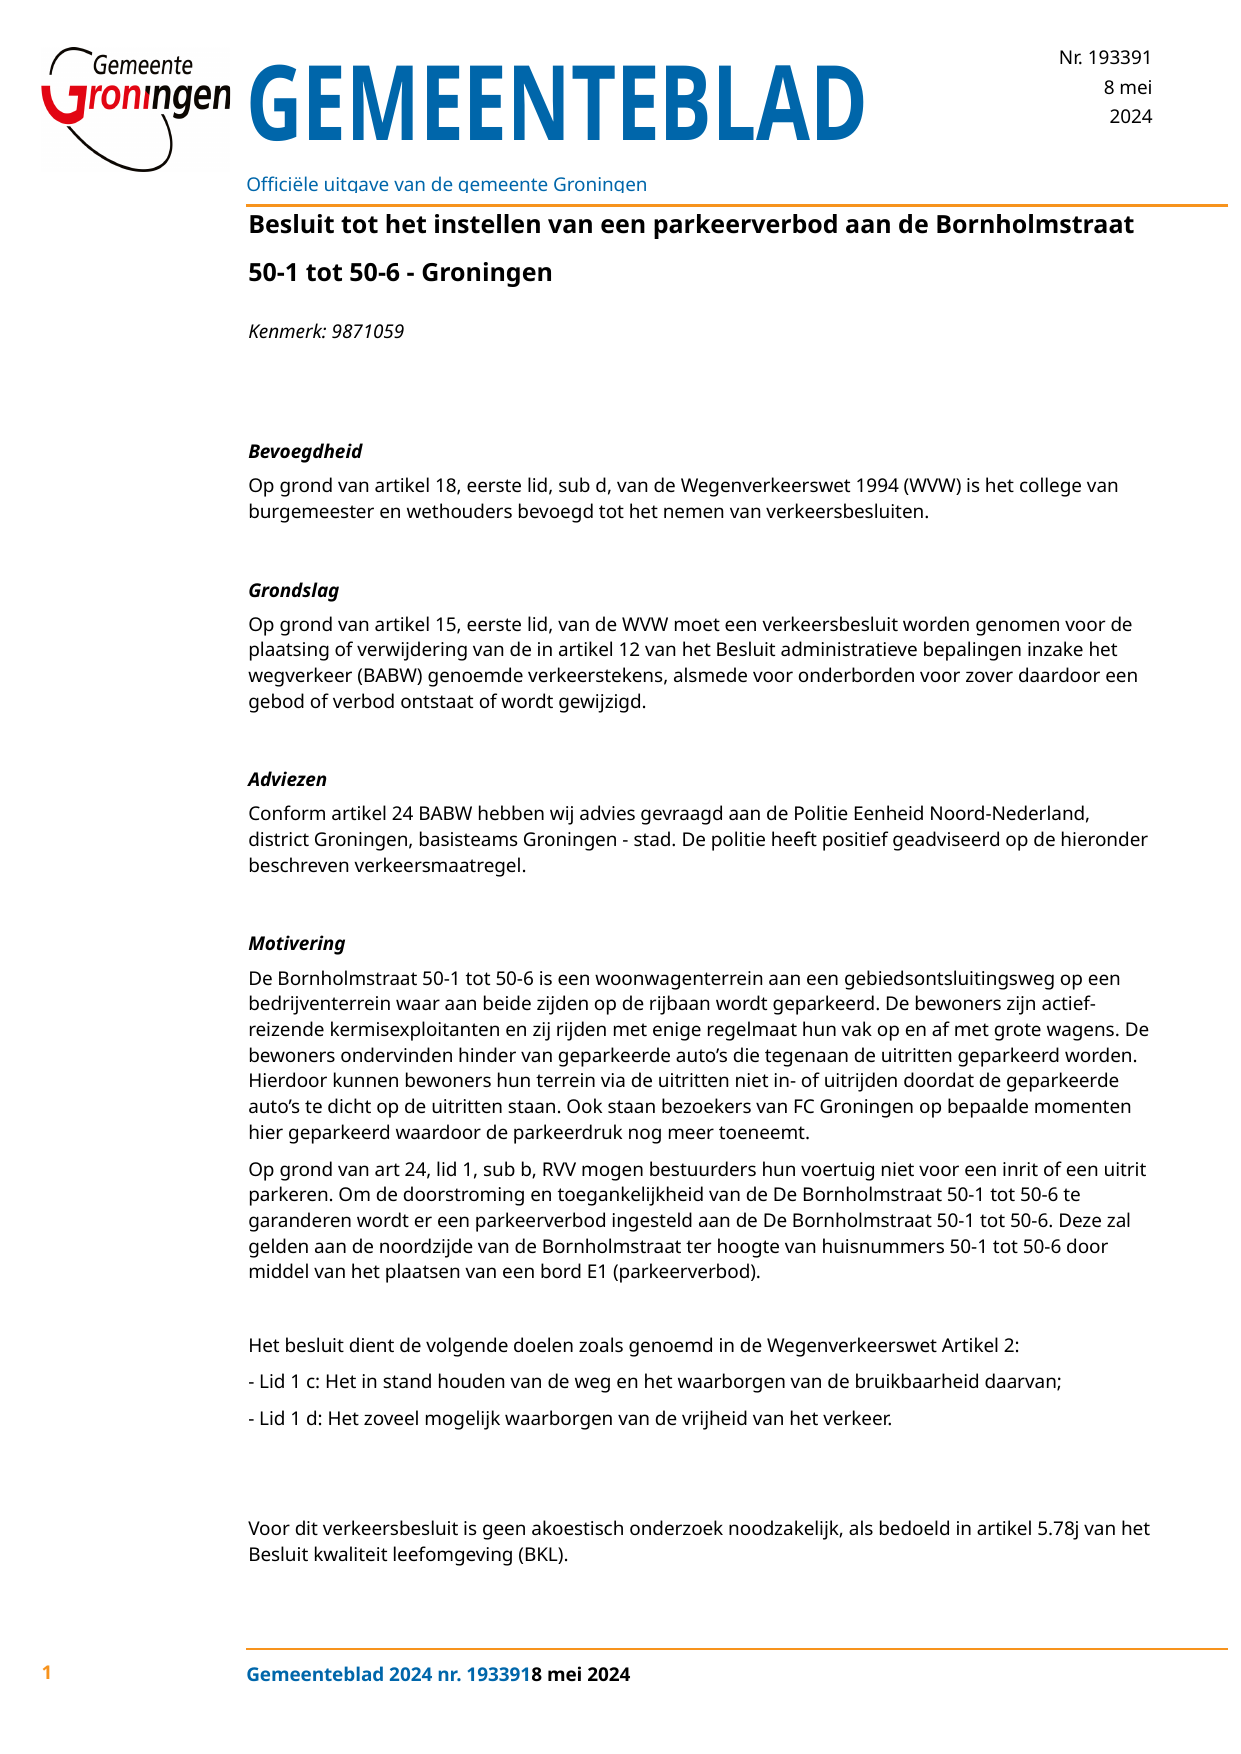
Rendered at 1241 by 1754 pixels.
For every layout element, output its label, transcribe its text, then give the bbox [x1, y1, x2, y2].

text Op grond van art 24, lid 1, sub b, RVV mogen bestuurders hun voertuig niet voor een inrit of een uitrit parkeren. Om de doorstroming en toegankelijkheid van de De Bornholmstraat 50-1 tot 50-6 te garanderen wordt er een parkeerverbod ingesteld aan de De Bornholmstraat 50-1 tot 50-6. Deze zal gelden aan de noordzijde van de Bornholmstraat ter hoogte van huisnummers 50-1 tot 50-6 door middel van het plaatsen van een bord E1 (parkeerverbod). [248, 1156, 1152, 1284]
picture [41, 47, 231, 172]
text - Lid 1 d: Het zoveel mogelijk waarborgen van de vrijheid van het verkeer. [248, 1405, 1152, 1431]
text Op grond van artikel 15, eerste lid, van de WVW moet een verkeersbesluit worden genomen voor de plaatsing of verwijdering van de in artikel 12 van het Besluit administratieve bepalingen inzake het wegverkeer (BABW) genoemde verkeerstekens, alsmede voor onderborden voor zover daardoor een gebod of verbod ontstaat of wordt gewijzigd. [248, 611, 1152, 714]
text Bevoegdheid [248, 438, 1152, 464]
text Adviezen [248, 767, 1152, 792]
text Kenmerk: 9871059 [248, 318, 1152, 344]
text Motivering [248, 931, 1152, 956]
text Op grond van artikel 18, eerste lid, sub d, van de Wegenverkeerswet 1994 (WVW) is het college van burgemeester en wethouders bevoegd tot het nemen van verkeersbesluiten. [248, 472, 1152, 524]
text Het besluit dient de volgende doelen zoals genoemd in de Wegenverkeerswet Artikel 2: [248, 1332, 1152, 1358]
text - Lid 1 c: Het in stand houden van de weg en het waarborgen van de bruikbaarheid daarvan; [248, 1369, 1152, 1394]
text De Bornholmstraat 50-1 tot 50-6 is een woonwagenterrein aan een gebiedsontsluitingsweg op een bedrijventerrein waar aan beide zijden op de rijbaan wordt geparkeerd. De bewoners zijn actief-reizende kermisexploitanten en zij rijden met enige regelmaat hun vak op en af met grote wagens. De bewoners ondervinden hinder van geparkeerde auto’s die tegenaan de uitritten geparkeerd worden. Hierdoor kunnen bewoners hun terrein via de uitritten niet in- of uitrijden doordat de geparkeerde auto’s te dicht op de uitritten staan. Ook staan bezoekers van FC Groningen op bepaalde momenten hier geparkeerd waardoor de parkeerdruk nog meer toeneemt. [248, 965, 1152, 1145]
text Grondslag [248, 577, 1152, 602]
text Conform artikel 24 BABW hebben wij advies gevraagd aan de Politie Eenheid Noord-Nederland, district Groningen, basisteams Groningen - stad. De politie heeft positief geadviseerd op de hieronder beschreven verkeersmaatregel. [248, 801, 1152, 878]
text Besluit tot het instellen van een parkeerverbod aan de Bornholmstraat 50-1 tot 50-6 - Groningen [248, 207, 1152, 288]
text Voor dit verkeersbesluit is geen akoestisch onderzoek noodzakelijk, als bedoeld in artikel 5.78j van het Besluit kwaliteit leefomgeving (BKL). [248, 1515, 1152, 1567]
